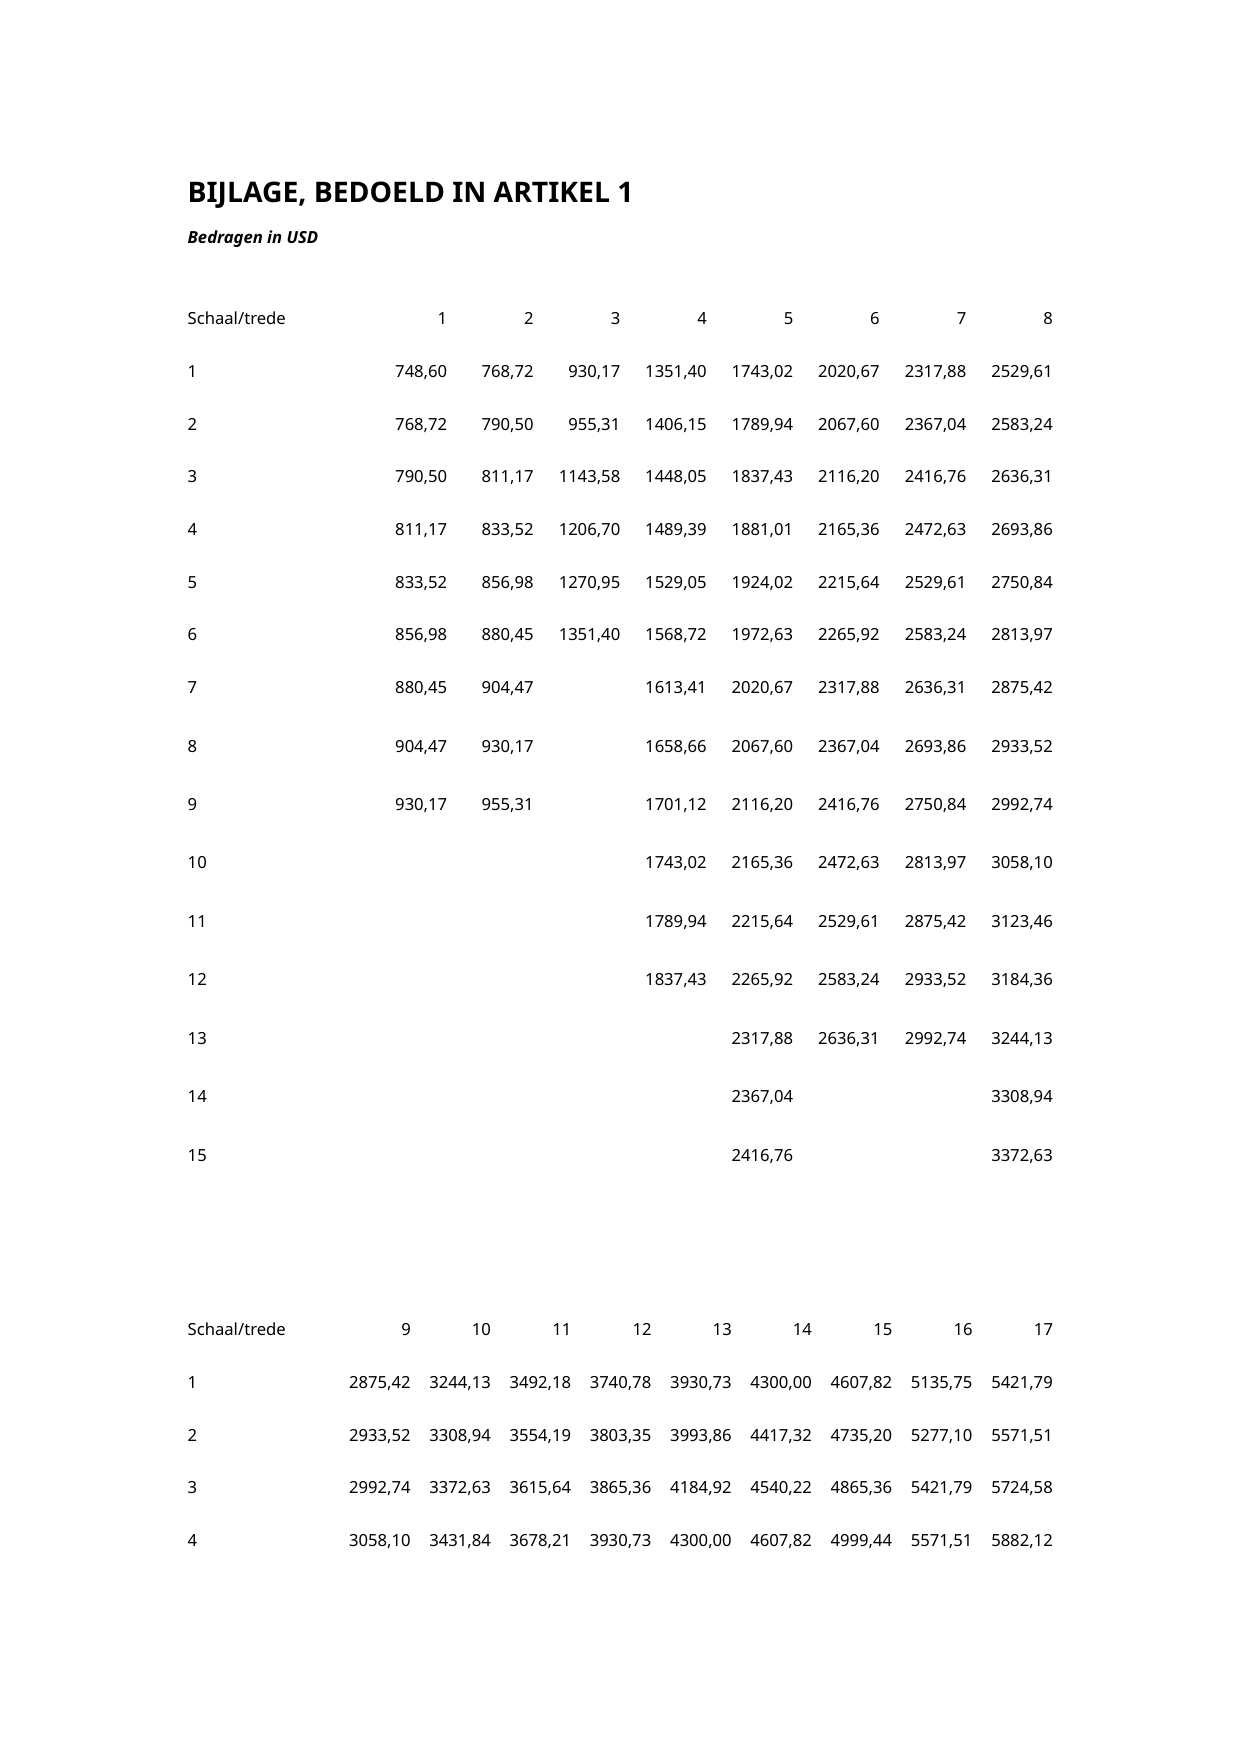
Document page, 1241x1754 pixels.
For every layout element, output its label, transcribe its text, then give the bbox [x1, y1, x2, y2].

table_cell 2116,20 [793, 465, 879, 518]
table_cell 2317,88 [793, 676, 879, 734]
table_cell 4735,20 [812, 1424, 892, 1476]
table_cell 2693,86 [966, 518, 1053, 570]
table_cell 2750,84 [966, 570, 1053, 623]
table_cell 2813,97 [966, 623, 1053, 676]
table_cell 930,17 [361, 793, 447, 851]
table_cell 13 [188, 1026, 361, 1085]
table_cell 955,31 [534, 412, 620, 465]
table_cell [534, 968, 620, 1026]
table_cell 2416,76 [706, 1143, 793, 1202]
table_cell 1448,05 [620, 465, 706, 518]
table_cell 3492,18 [491, 1371, 571, 1423]
table_cell 4865,36 [812, 1476, 892, 1529]
table_cell [361, 968, 447, 1026]
table_cell 2933,52 [966, 734, 1053, 793]
table_cell 1 [188, 360, 361, 412]
table_cell 2875,42 [966, 676, 1053, 734]
table_cell 4300,00 [731, 1371, 812, 1423]
table_cell 2215,64 [706, 910, 793, 968]
table_cell 1789,94 [706, 412, 793, 465]
table_cell [361, 910, 447, 968]
table_cell [361, 1143, 447, 1202]
table_cell 2416,76 [793, 793, 879, 851]
table_cell 2 [188, 1424, 330, 1476]
table_cell 2875,42 [330, 1371, 410, 1423]
table_cell [361, 1085, 447, 1143]
table_cell 11 [188, 910, 361, 968]
table_header 13 [651, 1318, 731, 1371]
table_cell 1406,15 [620, 412, 706, 465]
table_cell 5724,58 [972, 1476, 1053, 1529]
table_cell 856,98 [447, 570, 533, 623]
table_cell 2020,67 [706, 676, 793, 734]
table_cell 2636,31 [793, 1026, 879, 1085]
table_cell 3184,36 [966, 968, 1053, 1026]
table_cell 5135,75 [892, 1371, 972, 1423]
table_cell 2529,61 [793, 910, 879, 968]
table_cell 3 [188, 1476, 330, 1529]
table_cell 8 [188, 734, 361, 793]
table_header 17 [972, 1318, 1053, 1371]
table_cell 2583,24 [793, 968, 879, 1026]
table_cell 833,52 [447, 518, 533, 570]
table_cell 2583,24 [880, 623, 966, 676]
table_cell 904,47 [447, 676, 533, 734]
table_cell 14 [188, 1085, 361, 1143]
table_cell 790,50 [361, 465, 447, 518]
table_cell 1206,70 [534, 518, 620, 570]
table_cell 1743,02 [620, 851, 706, 909]
table_cell [534, 1085, 620, 1143]
table_cell 1924,02 [706, 570, 793, 623]
table_cell 1743,02 [706, 360, 793, 412]
table_cell 2367,04 [880, 412, 966, 465]
table_cell 3554,19 [491, 1424, 571, 1476]
table_cell 9 [188, 793, 361, 851]
table_cell 3058,10 [330, 1529, 410, 1582]
table_cell 1837,43 [620, 968, 706, 1026]
table_cell 6 [188, 623, 361, 676]
table_cell 5421,79 [892, 1476, 972, 1529]
table_cell 3308,94 [966, 1085, 1053, 1143]
table_cell 2933,52 [880, 968, 966, 1026]
table_cell 1270,95 [534, 570, 620, 623]
table_cell 4540,22 [731, 1476, 812, 1529]
table_cell 12 [188, 968, 361, 1026]
table_cell 2636,31 [966, 465, 1053, 518]
table_cell [620, 1143, 706, 1202]
table_cell 2317,88 [880, 360, 966, 412]
table_cell 1658,66 [620, 734, 706, 793]
table_header Schaal/trede [188, 307, 361, 359]
table_cell 2529,61 [880, 570, 966, 623]
table_header 15 [812, 1318, 892, 1371]
table_cell 2933,52 [330, 1424, 410, 1476]
table_cell 768,72 [447, 360, 533, 412]
table_cell 4607,82 [812, 1371, 892, 1423]
table_cell [534, 676, 620, 734]
table_cell 2583,24 [966, 412, 1053, 465]
table_cell 833,52 [361, 570, 447, 623]
table_cell 2992,74 [330, 1476, 410, 1529]
table_cell [793, 1143, 879, 1202]
table_cell 3740,78 [571, 1371, 651, 1423]
table_cell 7 [188, 676, 361, 734]
table_cell [620, 1026, 706, 1085]
table_header 4 [620, 307, 706, 359]
table_cell 3803,35 [571, 1424, 651, 1476]
table_cell 3865,36 [571, 1476, 651, 1529]
text Bedragen in USD [187, 226, 1053, 249]
table_cell 1529,05 [620, 570, 706, 623]
table_header 9 [330, 1318, 410, 1371]
table_cell [793, 1085, 879, 1143]
table_cell 4 [188, 1529, 330, 1582]
table_cell 2636,31 [880, 676, 966, 734]
table_cell [534, 851, 620, 909]
table_cell 2116,20 [706, 793, 793, 851]
table_cell 2067,60 [793, 412, 879, 465]
table_cell 3372,63 [966, 1143, 1053, 1202]
table_cell 1351,40 [534, 623, 620, 676]
table_cell 1881,01 [706, 518, 793, 570]
table_cell 748,60 [361, 360, 447, 412]
table_cell [447, 851, 533, 909]
table_header 10 [410, 1318, 491, 1371]
table_cell 2 [188, 412, 361, 465]
table_cell [447, 1143, 533, 1202]
table_cell 2020,67 [793, 360, 879, 412]
table_cell 2215,64 [793, 570, 879, 623]
table_cell 4607,82 [731, 1529, 812, 1582]
table_cell 2472,63 [880, 518, 966, 570]
table_cell 3244,13 [966, 1026, 1053, 1085]
table_cell 5571,51 [972, 1424, 1053, 1476]
table_cell 768,72 [361, 412, 447, 465]
table_cell 1613,41 [620, 676, 706, 734]
table_cell 2165,36 [706, 851, 793, 909]
table_cell 811,17 [447, 465, 533, 518]
table_header 7 [880, 307, 966, 359]
table_cell 955,31 [447, 793, 533, 851]
table_cell [447, 1085, 533, 1143]
table_cell 880,45 [361, 676, 447, 734]
table_cell 1568,72 [620, 623, 706, 676]
table_header 16 [892, 1318, 972, 1371]
table_cell [361, 851, 447, 909]
table_cell 930,17 [534, 360, 620, 412]
table_cell 3123,46 [966, 910, 1053, 968]
table_cell 2317,88 [706, 1026, 793, 1085]
table_cell 2416,76 [880, 465, 966, 518]
table_cell 3431,84 [410, 1529, 491, 1582]
table_cell [534, 910, 620, 968]
table_cell 2165,36 [793, 518, 879, 570]
table_cell 1489,39 [620, 518, 706, 570]
table_header 6 [793, 307, 879, 359]
table_cell 1837,43 [706, 465, 793, 518]
table_cell 2367,04 [706, 1085, 793, 1143]
table_cell [361, 1026, 447, 1085]
table_cell [534, 793, 620, 851]
table_header 3 [534, 307, 620, 359]
table_cell 4300,00 [651, 1529, 731, 1582]
table_cell 3244,13 [410, 1371, 491, 1423]
table_cell 4184,92 [651, 1476, 731, 1529]
table_header 2 [447, 307, 533, 359]
table_cell 2875,42 [880, 910, 966, 968]
table_cell 3615,64 [491, 1476, 571, 1529]
table_cell 1143,58 [534, 465, 620, 518]
table_cell 880,45 [447, 623, 533, 676]
table_cell 5882,12 [972, 1529, 1053, 1582]
table_cell 2693,86 [880, 734, 966, 793]
table_cell 2265,92 [706, 968, 793, 1026]
table_cell 3372,63 [410, 1476, 491, 1529]
table_cell 2992,74 [880, 1026, 966, 1085]
table_cell 1789,94 [620, 910, 706, 968]
table_cell 790,50 [447, 412, 533, 465]
table_cell 5571,51 [892, 1529, 972, 1582]
table_cell 1 [188, 1371, 330, 1423]
table_cell [447, 1026, 533, 1085]
table_header 1 [361, 307, 447, 359]
table_cell 904,47 [361, 734, 447, 793]
table_header 11 [491, 1318, 571, 1371]
table_header 8 [966, 307, 1053, 359]
table_cell 10 [188, 851, 361, 909]
table_cell 930,17 [447, 734, 533, 793]
table_cell 15 [188, 1143, 361, 1202]
table_cell 3930,73 [571, 1529, 651, 1582]
table_cell 2992,74 [966, 793, 1053, 851]
subtitle BIJLAGE, BEDOELD IN ARTIKEL 1 [187, 172, 1053, 211]
table_cell 2067,60 [706, 734, 793, 793]
table_header 12 [571, 1318, 651, 1371]
table_cell 5 [188, 570, 361, 623]
table_cell [880, 1085, 966, 1143]
table_cell 5421,79 [972, 1371, 1053, 1423]
table_cell 811,17 [361, 518, 447, 570]
table_cell [534, 734, 620, 793]
table_cell 4 [188, 518, 361, 570]
table_cell 3678,21 [491, 1529, 571, 1582]
table_cell 1351,40 [620, 360, 706, 412]
table_cell 3930,73 [651, 1371, 731, 1423]
table_cell [620, 1085, 706, 1143]
table_cell 2529,61 [966, 360, 1053, 412]
table_cell 2265,92 [793, 623, 879, 676]
table_cell 4999,44 [812, 1529, 892, 1582]
table_cell [534, 1026, 620, 1085]
table_cell [447, 910, 533, 968]
table_cell 5277,10 [892, 1424, 972, 1476]
table_header 14 [731, 1318, 812, 1371]
table_cell 1701,12 [620, 793, 706, 851]
table_cell 3993,86 [651, 1424, 731, 1476]
table_cell [880, 1143, 966, 1202]
table_cell 3058,10 [966, 851, 1053, 909]
table_cell 2367,04 [793, 734, 879, 793]
table_cell 2813,97 [880, 851, 966, 909]
table_header 5 [706, 307, 793, 359]
table_header Schaal/trede [188, 1318, 330, 1371]
table_cell [447, 968, 533, 1026]
table_cell [534, 1143, 620, 1202]
table_cell 1972,63 [706, 623, 793, 676]
table_cell 2472,63 [793, 851, 879, 909]
table_cell 4417,32 [731, 1424, 812, 1476]
table_cell 3308,94 [410, 1424, 491, 1476]
table_cell 3 [188, 465, 361, 518]
table_cell 856,98 [361, 623, 447, 676]
table_cell 2750,84 [880, 793, 966, 851]
